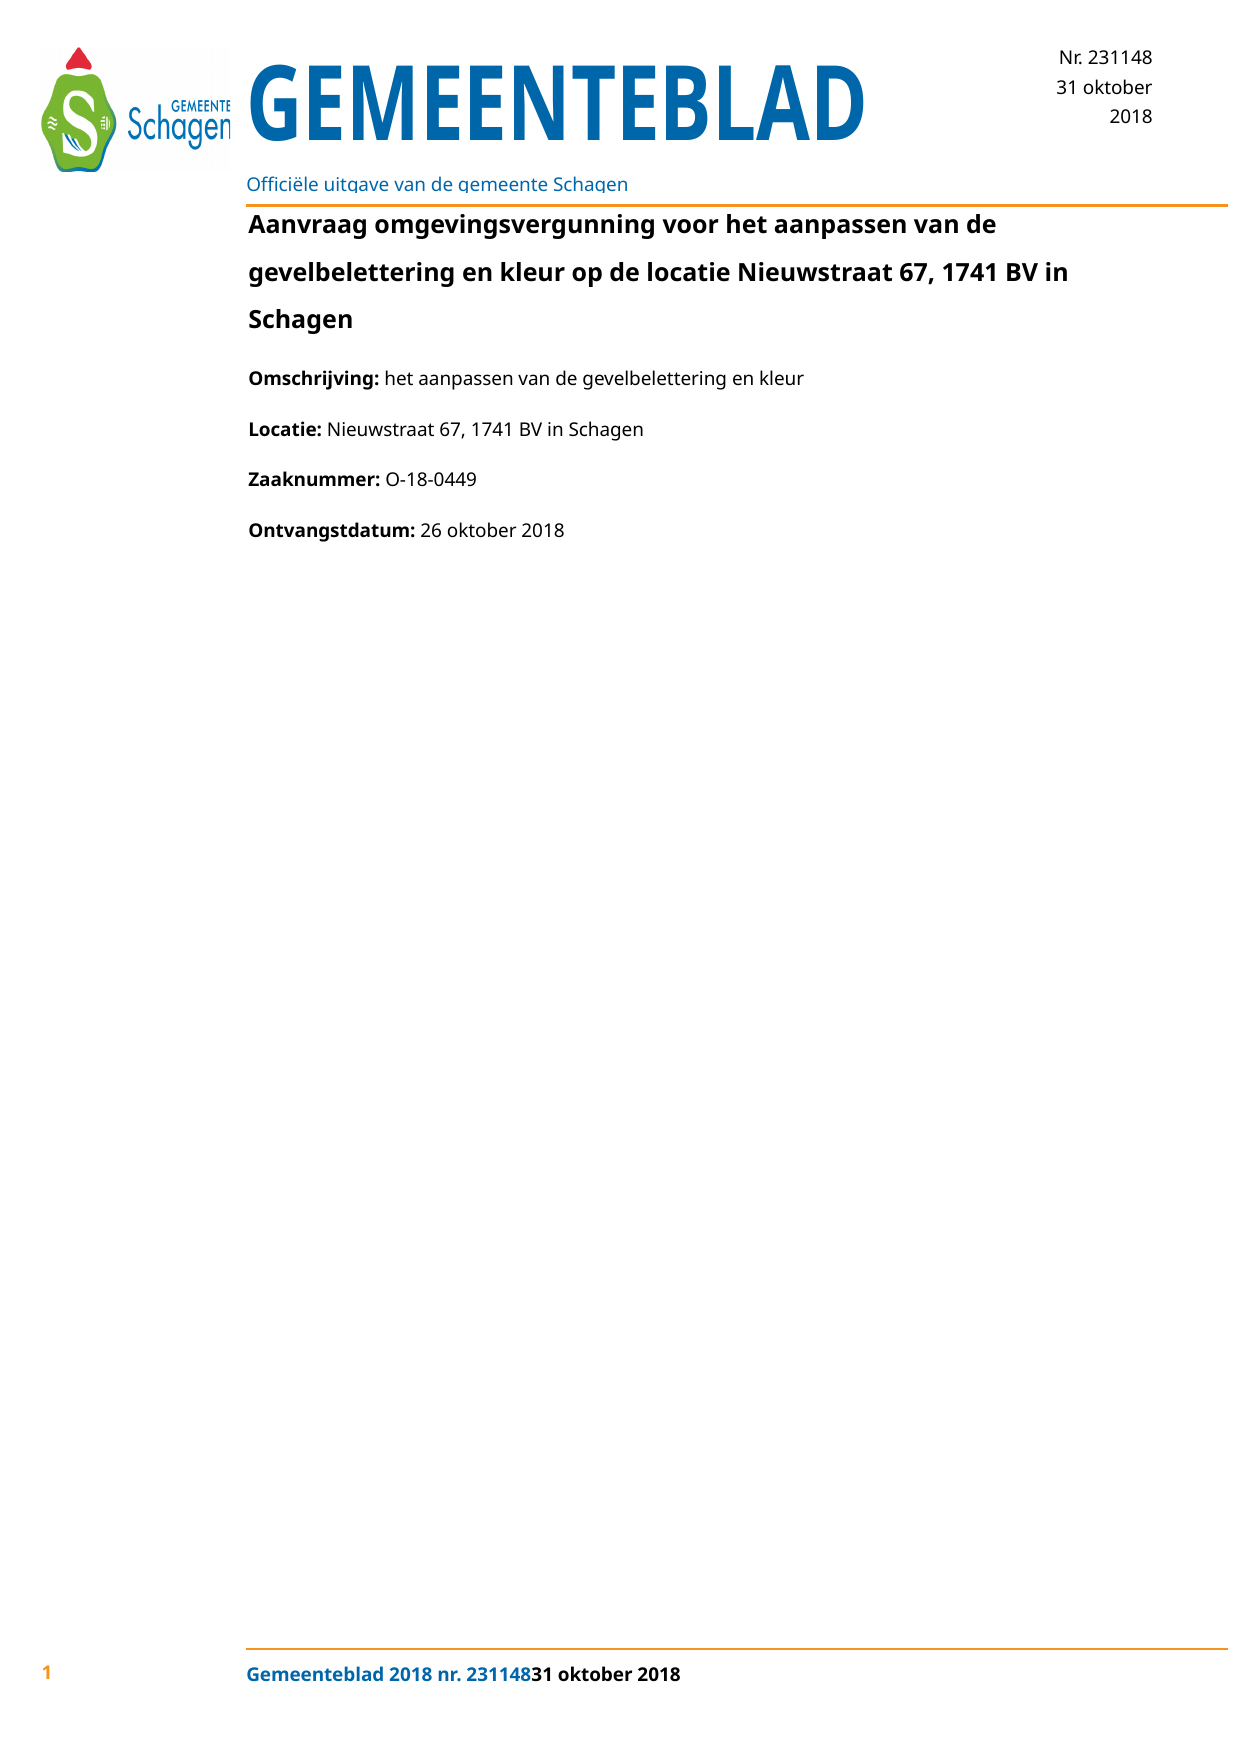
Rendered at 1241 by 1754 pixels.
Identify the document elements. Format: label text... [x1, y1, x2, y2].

text Ontvangstdatum: 26 oktober 2018 [248, 517, 1152, 542]
text Aanvraag omgevingsvergunning voor het aanpassen van de gevelbelettering en kleur op de locatie Nieuwstraat 67, 1741 BV in Schagen [248, 207, 1152, 336]
text Locatie: Nieuwstraat 67, 1741 BV in Schagen [248, 416, 1152, 442]
text Zaaknummer: O-18-0449 [248, 466, 1152, 492]
text Omschrijving: het aanpassen van de gevelbelettering en kleur [248, 366, 1152, 391]
picture [41, 47, 231, 172]
